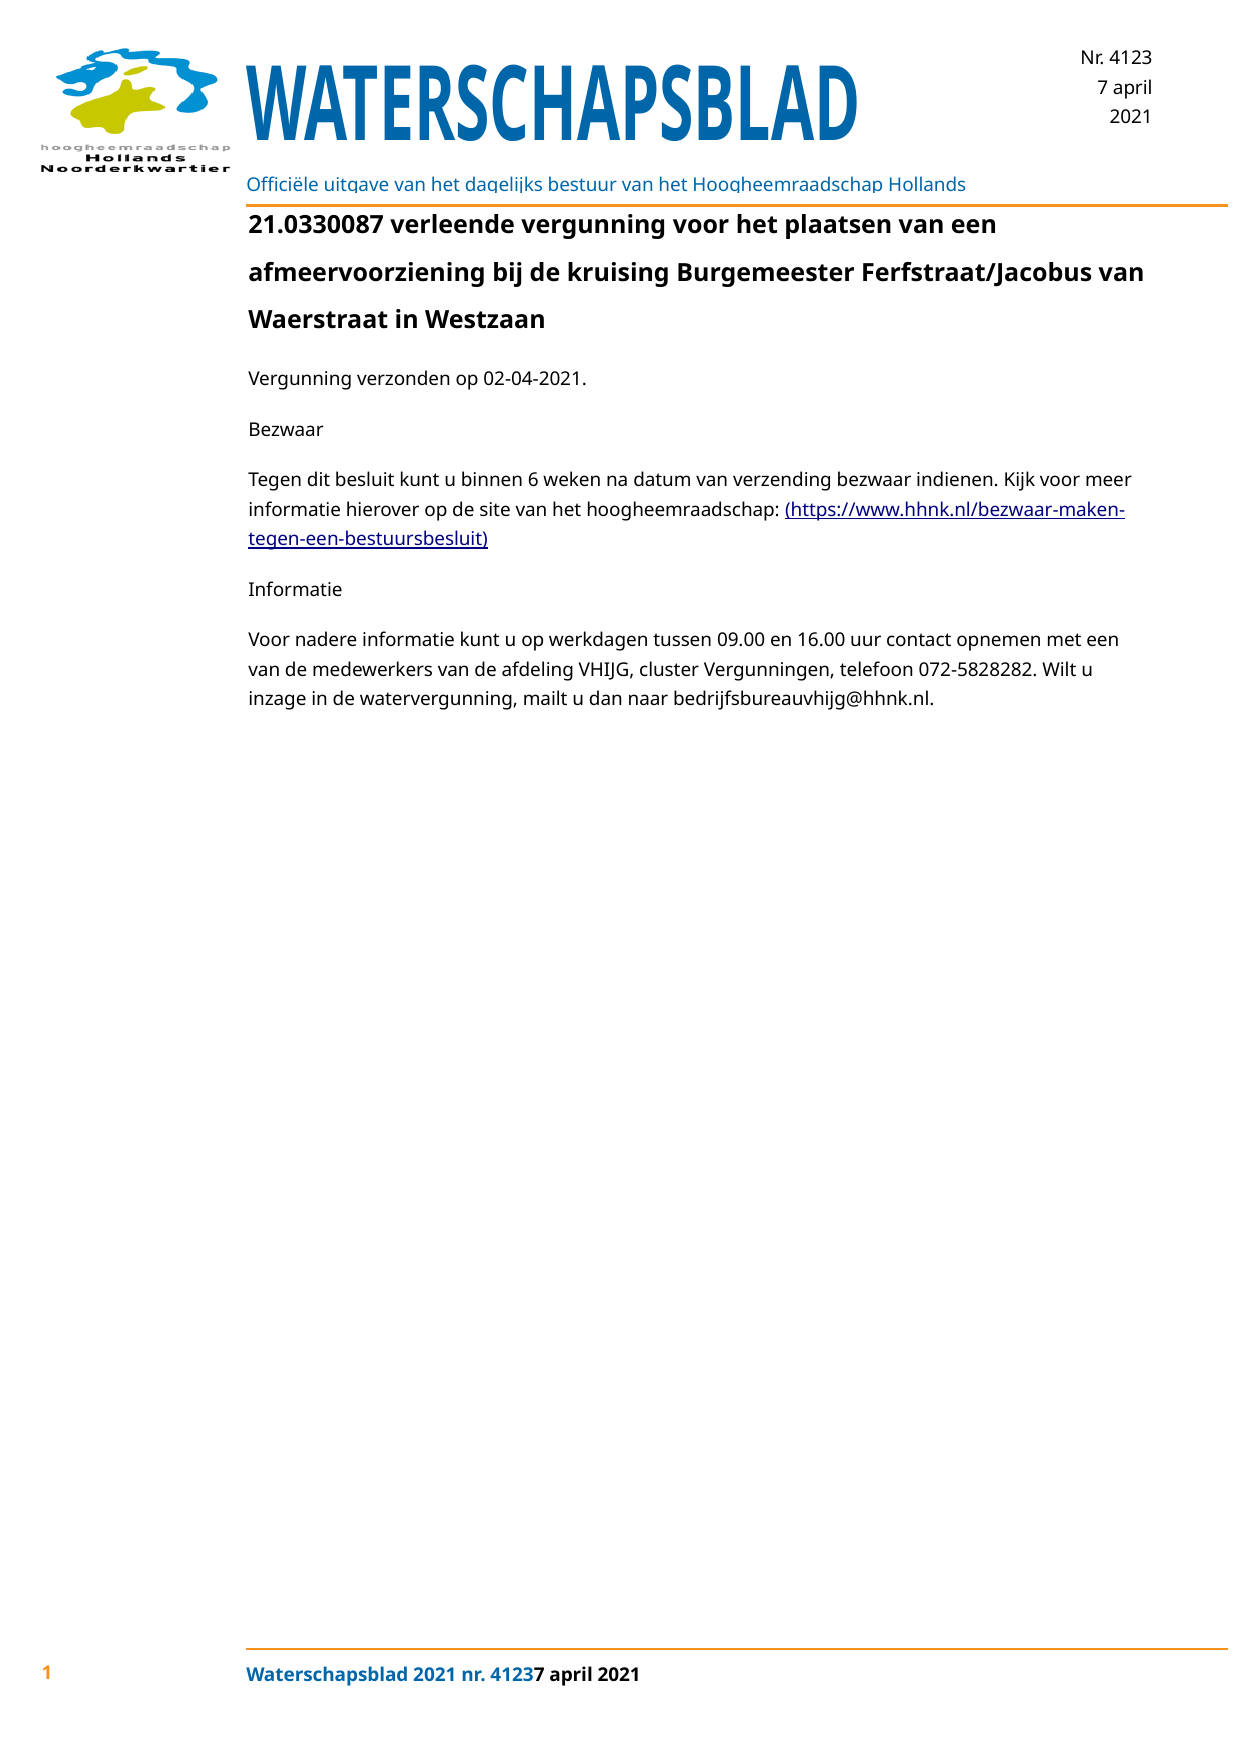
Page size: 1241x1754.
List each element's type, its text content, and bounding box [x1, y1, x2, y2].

text Bezwaar [248, 416, 1152, 442]
text Vergunning verzonden op 02-04-2021. [248, 366, 1152, 391]
text Informatie [248, 576, 1152, 602]
text 21.0330087 verleende vergunning voor het plaatsen van een afmeervoorziening bij de kruising Burgemeester Ferfstraat/Jacobus van Waerstraat in Westzaan [248, 207, 1152, 336]
text Voor nadere informatie kunt u op werkdagen tussen 09.00 en 16.00 uur contact opnemen met een van de medewerkers van de afdeling VHIJG, cluster Vergunningen, telefoon 072-5828282. Wilt u inzage in de watervergunning, mailt u dan naar bedrijfsbureauvhijg@hhnk.nl. [248, 626, 1152, 711]
picture [41, 47, 231, 172]
text Tegen dit besluit kunt u binnen 6 weken na datum van verzending bezwaar indienen. Kijk voor meer informatie hierover op de site van het hoogheemraadschap: (https://www.hhnk.nl/bezwaar-maken-tegen-een-bestuursbesluit) [248, 466, 1152, 551]
